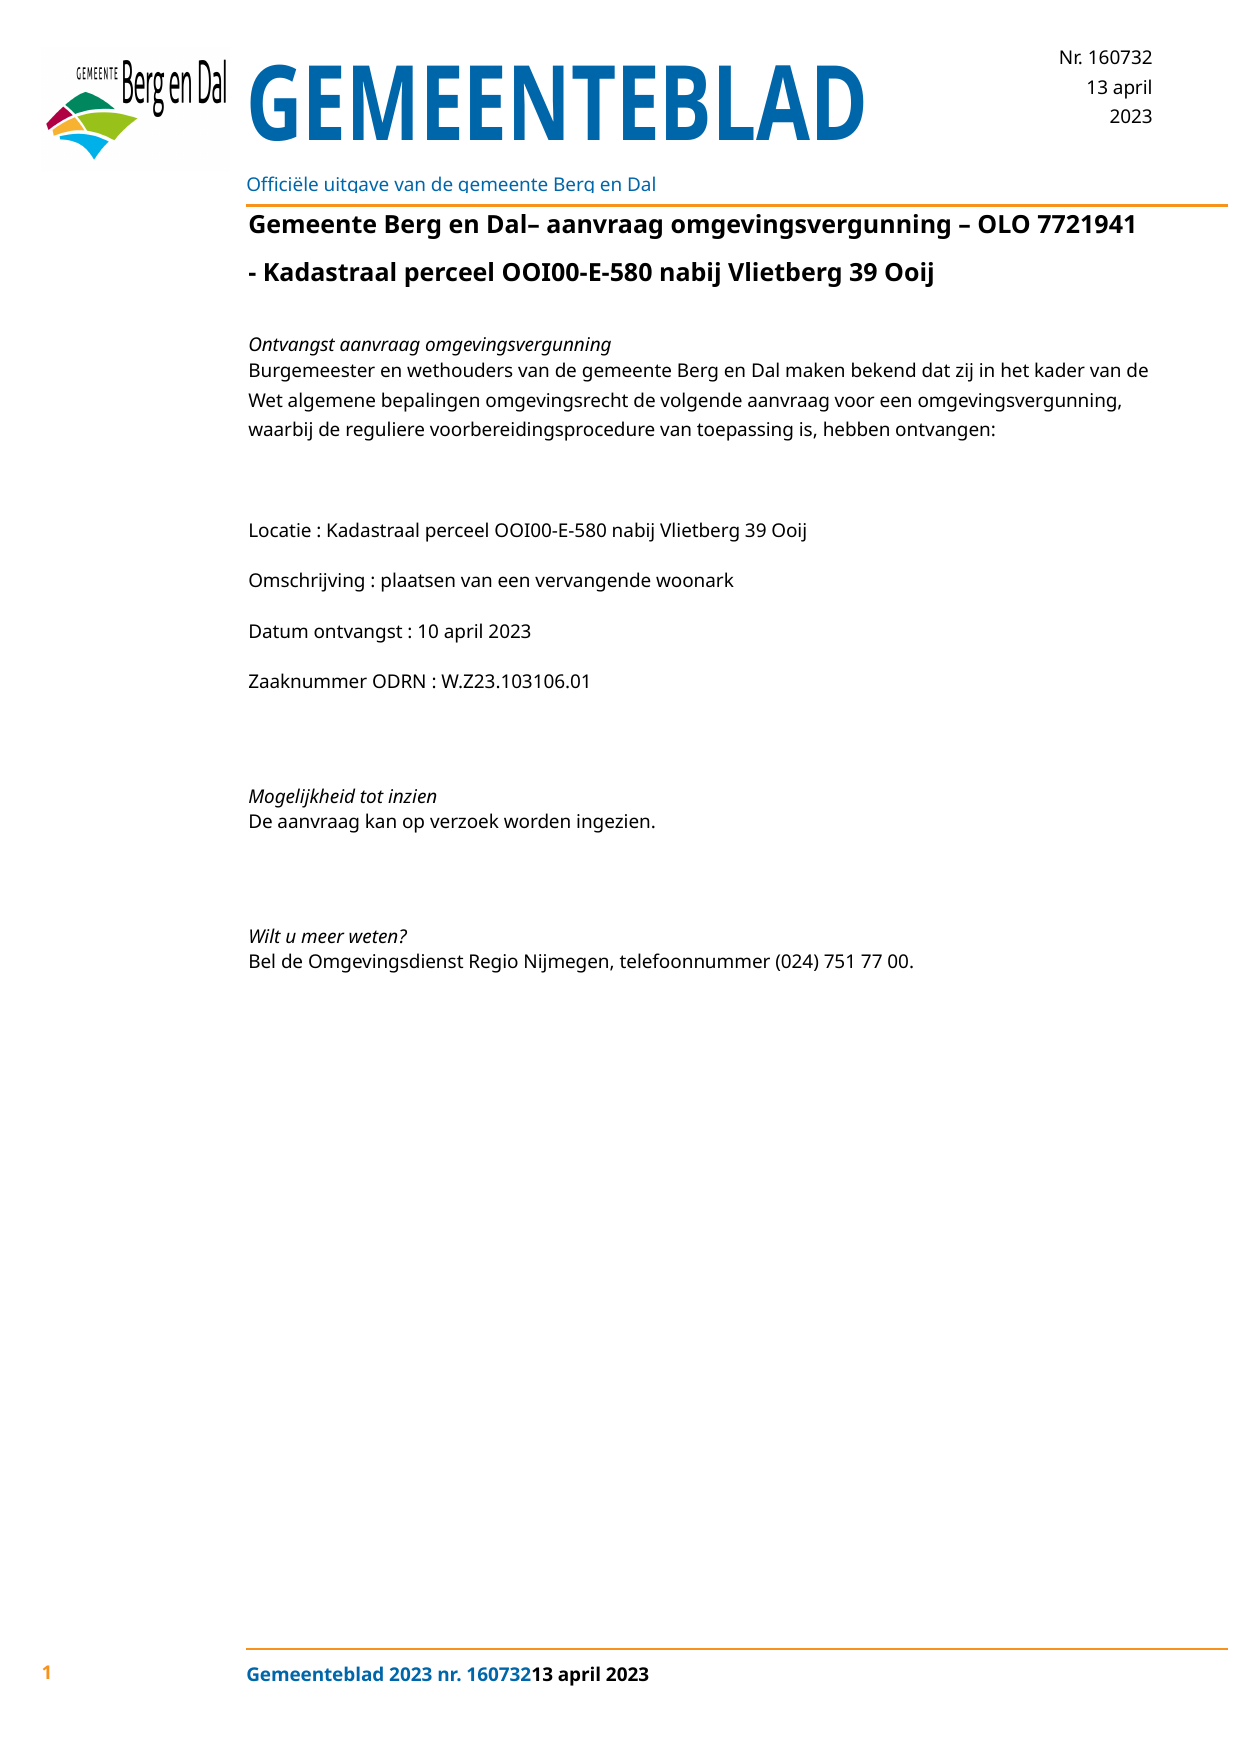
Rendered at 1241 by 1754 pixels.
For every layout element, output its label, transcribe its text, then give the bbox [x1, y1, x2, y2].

text Burgemeester en wethouders van de gemeente Berg en Dal maken bekend dat zij in het kader van de Wet algemene bepalingen omgevingsrecht de volgende aanvraag voor een omgevingsvergunning, waarbij de reguliere voorbereidingsprocedure van toepassing is, hebben ontvangen: [248, 357, 1152, 442]
text Datum ontvangst : 10 april 2023 [248, 618, 1152, 644]
text Ontvangst aanvraag omgevingsvergunning [248, 331, 1152, 357]
text Locatie : Kadastraal perceel OOI00-E-580 nabij Vlietberg 39 Ooij [248, 517, 1152, 543]
text Gemeente Berg en Dal– aanvraag omgevingsvergunning – OLO 7721941 - Kadastraal perceel OOI00-E-580 nabij Vlietberg 39 Ooij [248, 207, 1152, 288]
text Bel de Omgevingsdienst Regio Nijmegen, telefoonnummer (024) 751 77 00. [248, 949, 1152, 974]
text De aanvraag kan op verzoek worden ingezien. [248, 808, 1152, 834]
text Mogelijkheid tot inzien [248, 783, 1152, 808]
picture [41, 47, 231, 172]
text Omschrijving : plaatsen van een vervangende woonark [248, 568, 1152, 593]
text Zaaknummer ODRN : W.Z23.103106.01 [248, 668, 1152, 694]
text Wilt u meer weten? [248, 923, 1152, 949]
